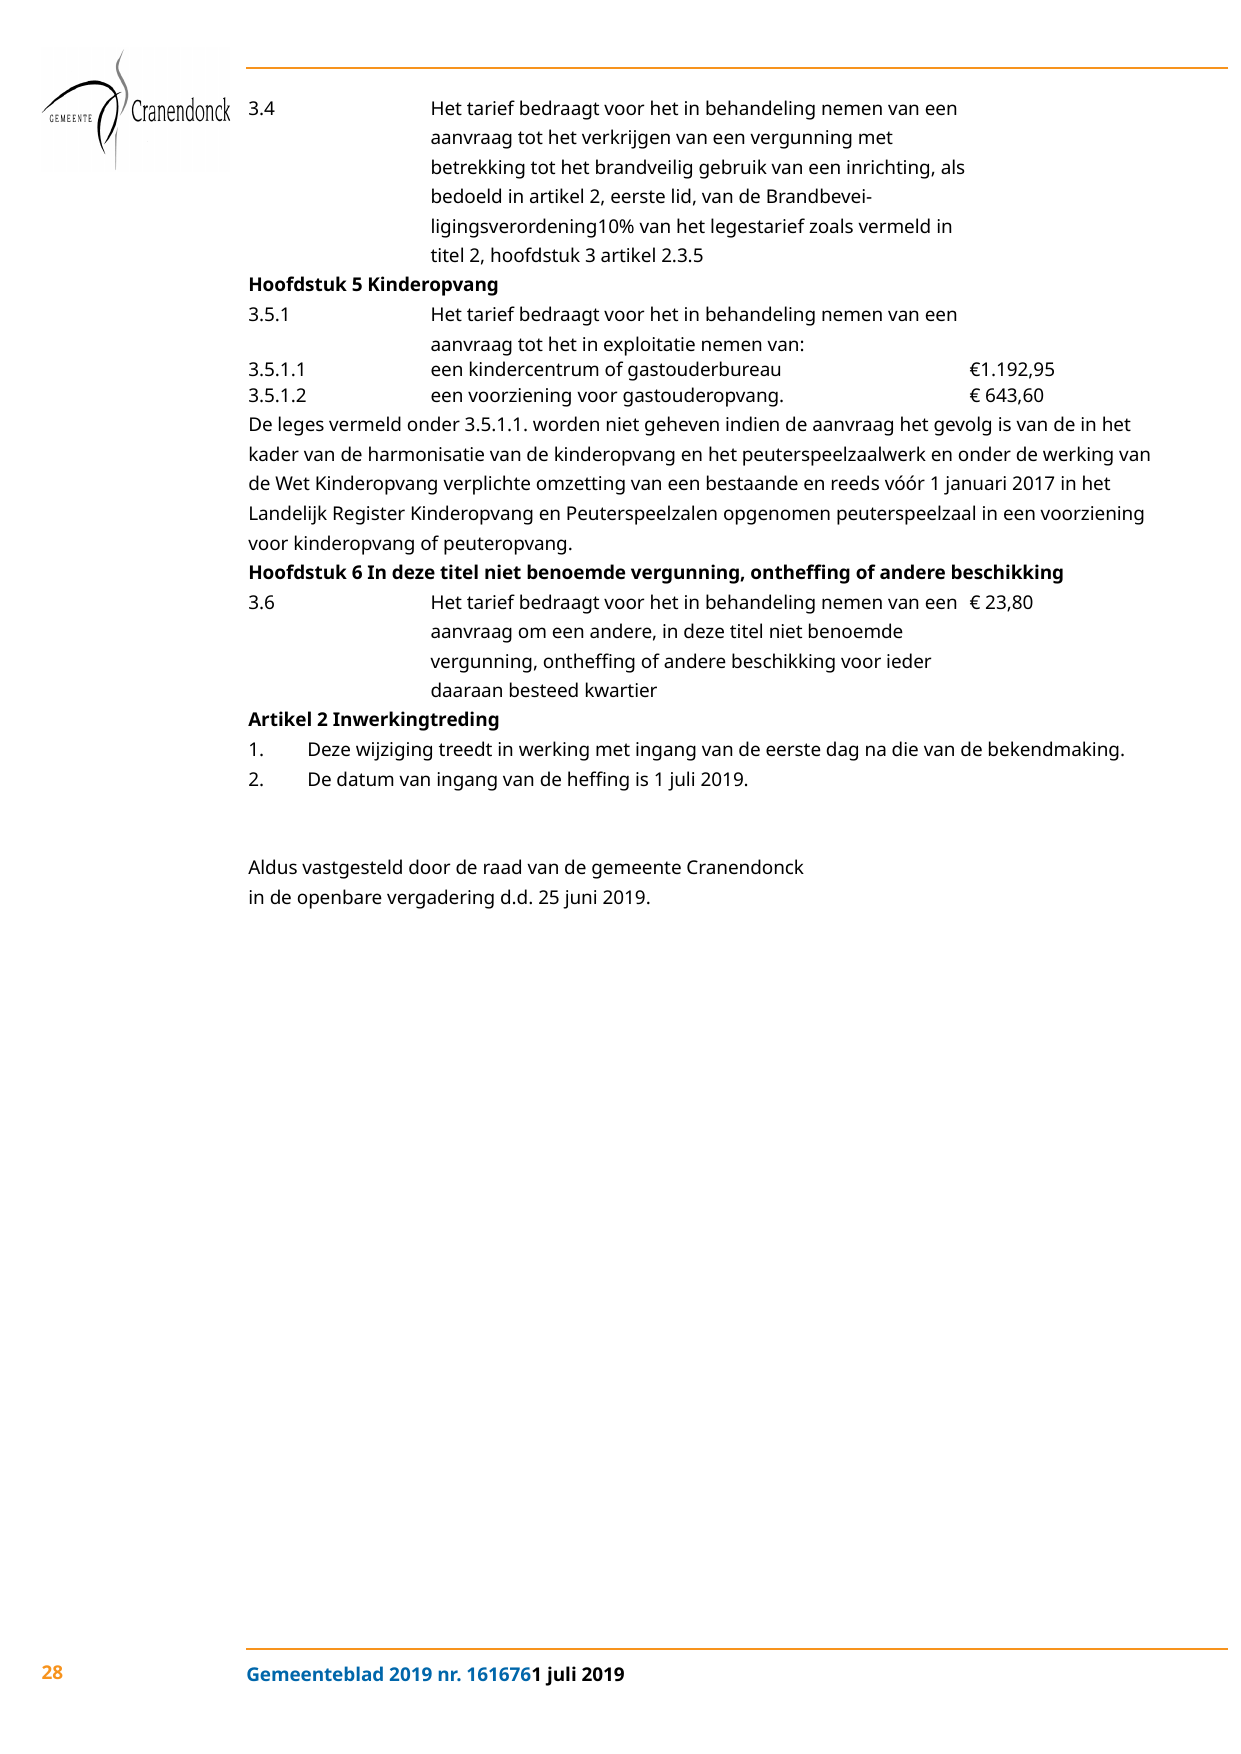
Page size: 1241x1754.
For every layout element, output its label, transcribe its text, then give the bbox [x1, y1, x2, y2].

text in de openbare vergadering d.d. 25 juni 2019. [248, 884, 1152, 910]
table_header 3.5.1 [248, 301, 430, 357]
table_cell 3.5.1.2 [248, 383, 430, 408]
table_header 3.4 [248, 95, 430, 268]
table_cell een voorziening voor gastouderopvang. [430, 383, 969, 408]
table_header € 23,80 [969, 589, 1152, 703]
table_header Het tarief bedraagt voor het in behandeling nemen van een aanvraag om een andere, in deze titel niet benoemde vergunning, ontheffing of andere beschikking voor ieder daaraan besteed kwartier [430, 589, 969, 703]
text Hoofdstuk 5 Kinderopvang [248, 272, 1152, 297]
table_cell een kindercentrum of gastouderbureau [430, 357, 969, 382]
text Artikel 2 Inwerkingtreding [248, 707, 1152, 732]
table_cell €1.192,95 [969, 357, 1152, 382]
list Deze wijziging treedt in werking met ingang van de eerste dag na die van de bekendmaking. [248, 736, 1152, 762]
text Hoofdstuk 6 In deze titel niet benoemde vergunning, ontheffing of andere beschikking [248, 559, 1152, 585]
table_header Het tarief bedraagt voor het in behandeling nemen van een aanvraag tot het verkrijgen van een vergunning met betrekking tot het brandveilig gebruik van een inrichting, als bedoeld in artikel 2, eerste lid, van de Brandbevei-ligingsverordening10% van het legestarief zoals vermeld in titel 2, hoofdstuk 3 artikel 2.3.5 [430, 95, 969, 268]
table_header 3.6 [248, 589, 430, 703]
table_header [969, 95, 1152, 268]
table_cell 3.5.1.1 [248, 357, 430, 382]
table_header Het tarief bedraagt voor het in behandeling nemen van een aanvraag tot het in exploitatie nemen van: [430, 301, 969, 357]
picture [41, 47, 231, 172]
text De leges vermeld onder 3.5.1.1. worden niet geheven indien de aanvraag het gevolg is van de in het kader van de harmonisatie van de kinderopvang en het peuterspeelzaalwerk en onder de werking van de Wet Kinderopvang verplichte omzetting van een bestaande en reeds vóór 1 januari 2017 in het Landelijk Register Kinderopvang en Peuterspeelzalen opgenomen peuterspeelzaal in een voorziening voor kinderopvang of peuteropvang. [248, 411, 1152, 555]
table_header [969, 301, 1152, 357]
list De datum van ingang van de heffing is 1 juli 2019. [248, 766, 1152, 792]
table_cell € 643,60 [969, 383, 1152, 408]
text Aldus vastgesteld door de raad van de gemeente Cranendonck [248, 854, 1152, 880]
